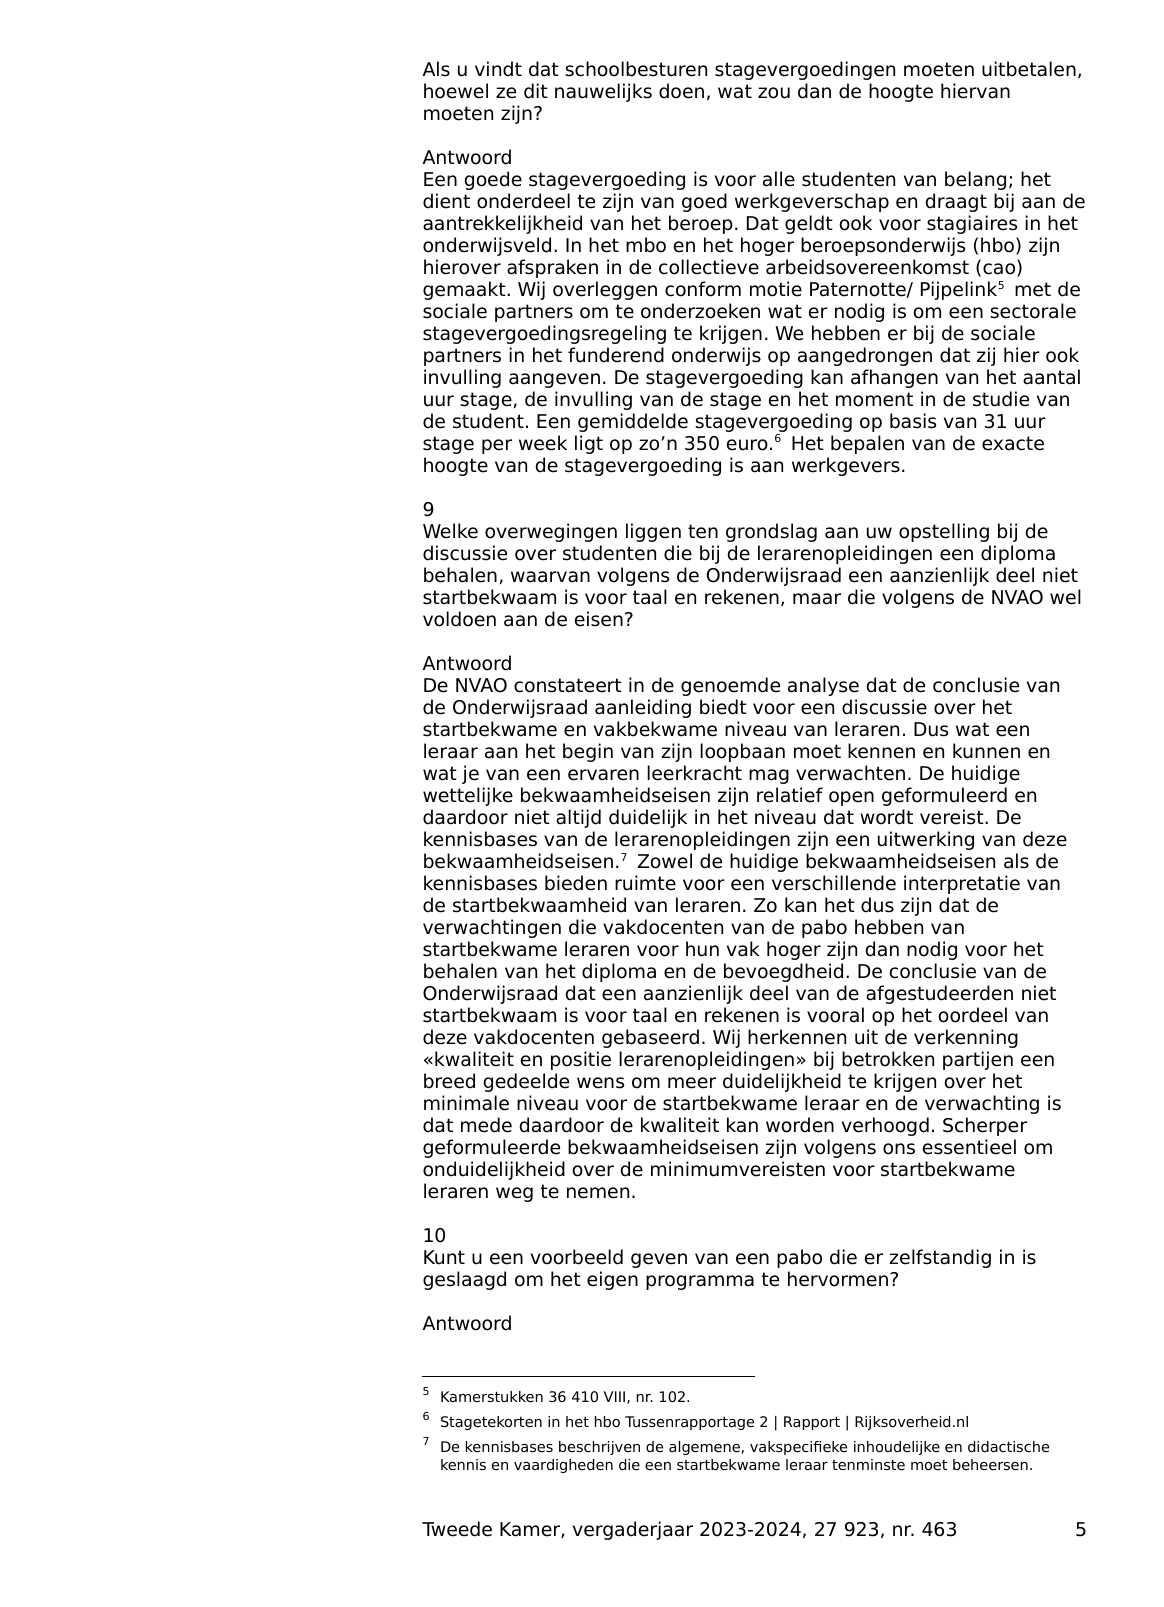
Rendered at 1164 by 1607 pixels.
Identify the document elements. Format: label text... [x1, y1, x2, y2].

text 9 [422, 499, 1087, 521]
text Kamerstukken 36 410 VIII, nr. 102. [422, 1385, 1087, 1407]
text Als u vindt dat schoolbesturen stagevergoedingen moeten uitbetalen, hoewel ze dit nauwelijks doen, wat zou dan de hoogte hiervan moeten zijn? [422, 59, 1087, 125]
text Antwoord [422, 147, 1087, 169]
text Antwoord [422, 653, 1087, 675]
text 10 [422, 1225, 1087, 1247]
text Stagetekorten in het hbo Tussenrapportage 2 | Rapport | Rijksoverheid.nl [422, 1410, 1087, 1432]
text Een goede stagevergoeding is voor alle studenten van belang; het dient onderdeel te zijn van goed werkgeverschap en draagt bij aan de aantrekkelijkheid van het beroep. Dat geldt ook voor stagiaires in het onderwijsveld. In het mbo en het hoger beroepsonderwijs (hbo) zijn hierover afspraken in de collectieve arbeidsovereenkomst (cao) gemaakt. Wij overleggen conform motie Paternotte/ Pijpelink met de sociale partners om te onderzoeken wat er nodig is om een sectorale stagevergoedingsregeling te krijgen. We hebben er bij de sociale partners in het funderend onderwijs op aangedrongen dat zij hier ook invulling aangeven. De stagevergoeding kan afhangen van het aantal uur stage, de invulling van de stage en het moment in de studie van de student. Een gemiddelde stagevergoeding op basis van 31 uur stage per week ligt op zo’n 350 euro. Het bepalen van de exacte hoogte van de stagevergoeding is aan werkgevers. [422, 169, 1087, 477]
text Kunt u een voorbeeld geven van een pabo die er zelfstandig in is geslaagd om het eigen programma te hervormen? [422, 1247, 1087, 1291]
text Welke overwegingen liggen ten grondslag aan uw opstelling bij de discussie over studenten die bij de lerarenopleidingen een diploma behalen, waarvan volgens de Onderwijsraad een aanzienlijk deel niet startbekwaam is voor taal en rekenen, maar die volgens de NVAO wel voldoen aan de eisen? [422, 521, 1087, 631]
text De NVAO constateert in de genoemde analyse dat de conclusie van de Onderwijsraad aanleiding biedt voor een discussie over het startbekwame en vakbekwame niveau van leraren. Dus wat een leraar aan het begin van zijn loopbaan moet kennen en kunnen en wat je van een ervaren leerkracht mag verwachten. De huidige wettelijke bekwaamheidseisen zijn relatief open geformuleerd en daardoor niet altijd duidelijk in het niveau dat wordt vereist. De kennisbases van de lerarenopleidingen zijn een uitwerking van deze bekwaamheidseisen. Zowel de huidige bekwaamheidseisen als de kennisbases bieden ruimte voor een verschillende interpretatie van de startbekwaamheid van leraren. Zo kan het dus zijn dat de verwachtingen die vakdocenten van de pabo hebben van startbekwame leraren voor hun vak hoger zijn dan nodig voor het behalen van het diploma en de bevoegdheid. De conclusie van de Onderwijsraad dat een aanzienlijk deel van de afgestudeerden niet startbekwaam is voor taal en rekenen is vooral op het oordeel van deze vakdocenten gebaseerd. Wij herkennen uit de verkenning «kwaliteit en positie lerarenopleidingen» bij betrokken partijen een breed gedeelde wens om meer duidelijkheid te krijgen over het minimale niveau voor de startbekwame leraar en de verwachting is dat mede daardoor de kwaliteit kan worden verhoogd. Scherper geformuleerde bekwaamheidseisen zijn volgens ons essentieel om onduidelijkheid over de minimumvereisten voor startbekwame leraren weg te nemen. [422, 675, 1087, 1203]
text De kennisbases beschrijven de algemene, vakspecifieke inhoudelijke en didactische kennis en vaardigheden die een startbekwame leraar tenminste moet beheersen. [422, 1435, 1087, 1474]
text Antwoord [422, 1313, 1087, 1335]
